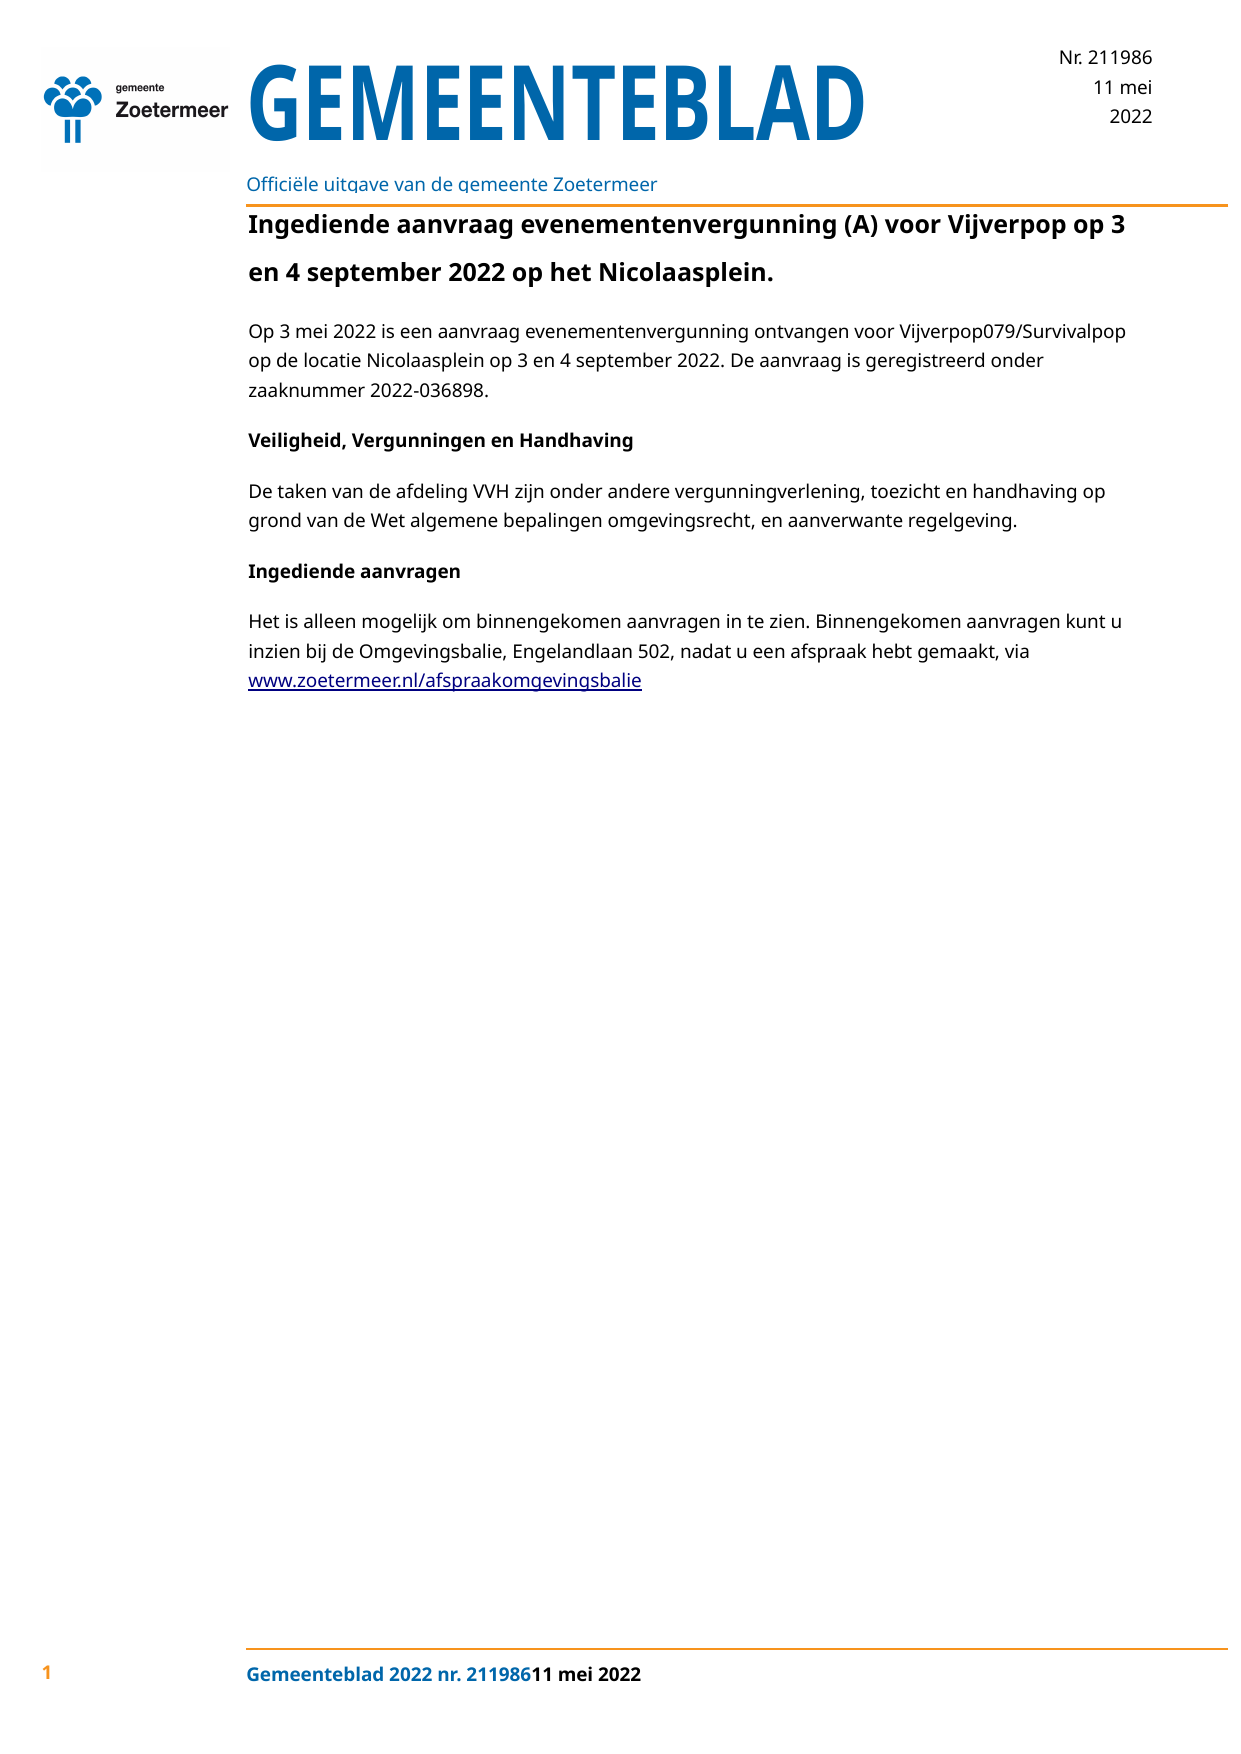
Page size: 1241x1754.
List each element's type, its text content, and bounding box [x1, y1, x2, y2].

text Op 3 mei 2022 is een aanvraag evenementenvergunning ontvangen voor Vijverpop079/Survivalpop op de locatie Nicolaasplein op 3 en 4 september 2022. De aanvraag is geregistreerd onder zaaknummer 2022-036898. [248, 318, 1152, 403]
text Ingediende aanvragen [248, 558, 1152, 584]
text Het is alleen mogelijk om binnengekomen aanvragen in te zien. Binnengekomen aanvragen kunt u inzien bij de Omgevingsbalie, Engelandlaan 502, nadat u een afspraak hebt gemaakt, via www.zoetermeer.nl/afspraakomgevingsbalie [248, 608, 1152, 693]
text Veiligheid, Vergunningen en Handhaving [248, 427, 1152, 453]
picture [41, 47, 231, 172]
text Ingediende aanvraag evenementenvergunning (A) voor Vijverpop op 3 en 4 september 2022 op het Nicolaasplein. [248, 207, 1152, 288]
text De taken van de afdeling VVH zijn onder andere vergunningverlening, toezicht en handhaving op grond van de Wet algemene bepalingen omgevingsrecht, en aanverwante regelgeving. [248, 478, 1152, 533]
